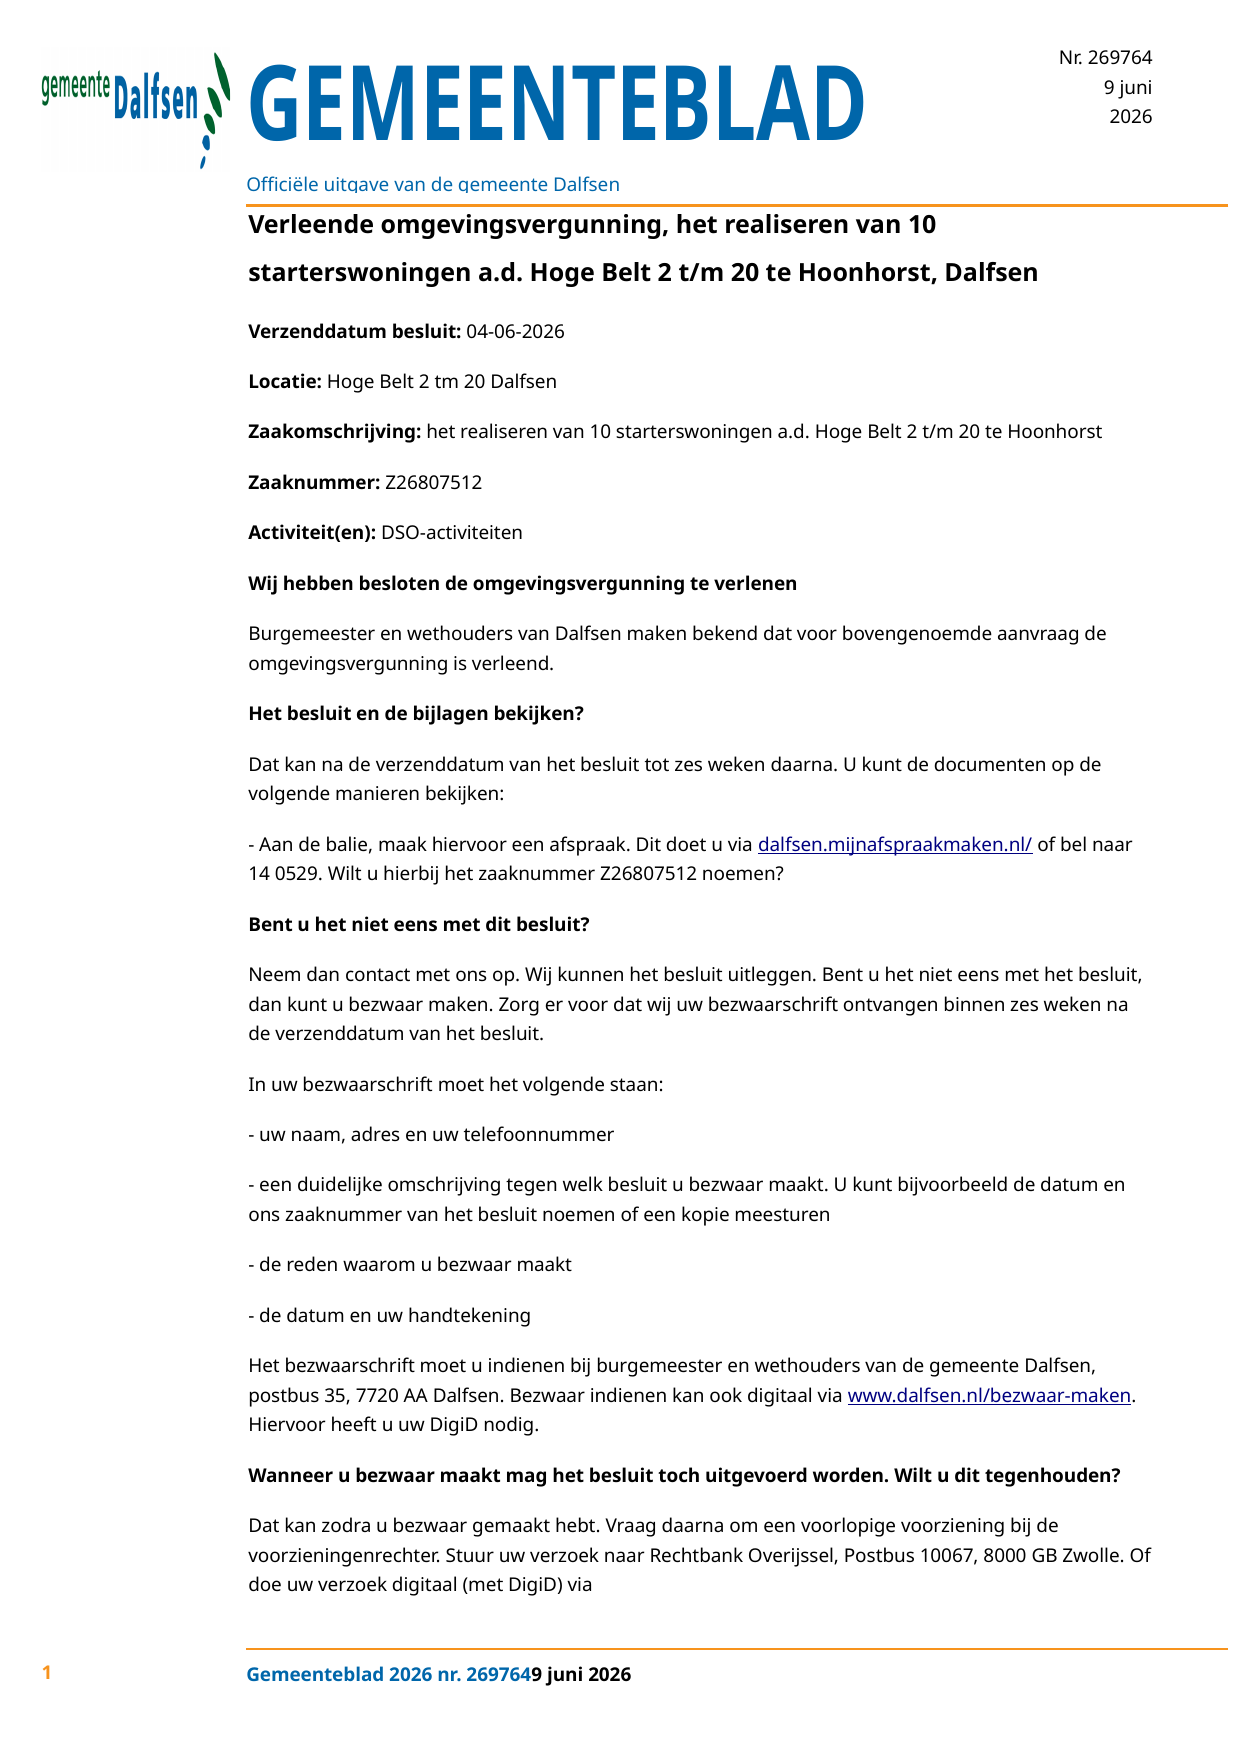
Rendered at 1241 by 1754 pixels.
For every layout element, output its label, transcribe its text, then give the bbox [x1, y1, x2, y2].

text Dat kan na de verzenddatum van het besluit tot zes weken daarna. U kunt de documenten op de volgende manieren bekijken: [248, 751, 1152, 806]
text Het bezwaarschrift moet u indienen bij burgemeester en wethouders van de gemeente Dalfsen, postbus 35, 7720 AA Dalfsen. Bezwaar indienen kan ook digitaal via www.dalfsen.nl/bezwaar-maken. Hiervoor heeft u uw DigiD nodig. [248, 1352, 1152, 1437]
text Locatie: Hoge Belt 2 tm 20 Dalfsen [248, 368, 1152, 394]
text In uw bezwaarschrift moet het volgende staan: [248, 1071, 1152, 1097]
text Bent u het niet eens met dit besluit? [248, 911, 1152, 937]
text - de datum en uw handtekening [248, 1302, 1152, 1328]
text Burgemeester en wethouders van Dalfsen maken bekend dat voor bovengenoemde aanvraag de omgevingsvergunning is verleend. [248, 620, 1152, 676]
text Wanneer u bezwaar maakt mag het besluit toch uitgevoerd worden. Wilt u dit tegenhouden? [248, 1462, 1152, 1488]
text Wij hebben besloten de omgevingsvergunning te verlenen [248, 570, 1152, 596]
text Dat kan zodra u bezwaar gemaakt hebt. Vraag daarna om een voorlopige voorziening bij de voorzieningenrechter. Stuur uw verzoek naar Rechtbank Overijssel, Postbus 10067, 8000 GB Zwolle. Of doe uw verzoek digitaal (met DigiD) via [248, 1512, 1152, 1597]
text Neem dan contact met ons op. Wij kunnen het besluit uitleggen. Bent u het niet eens met het besluit, dan kunt u bezwaar maken. Zorg er voor dat wij uw bezwaarschrift ontvangen binnen zes weken na de verzenddatum van het besluit. [248, 961, 1152, 1046]
text - de reden waarom u bezwaar maakt [248, 1252, 1152, 1277]
text Het besluit en de bijlagen bekijken? [248, 700, 1152, 726]
text - een duidelijke omschrijving tegen welk besluit u bezwaar maakt. U kunt bijvoorbeeld de datum en ons zaaknummer van het besluit noemen of een kopie meesturen [248, 1172, 1152, 1227]
text Zaakomschrijving: het realiseren van 10 starterswoningen a.d. Hoge Belt 2 t/m 20 te Hoonhorst [248, 419, 1152, 444]
picture [41, 47, 231, 172]
text Verleende omgevingsvergunning, het realiseren van 10 starterswoningen a.d. Hoge Belt 2 t/m 20 te Hoonhorst, Dalfsen [248, 207, 1152, 288]
text - Aan de balie, maak hiervoor een afspraak. Dit doet u via dalfsen.mijnafspraakmaken.nl/ of bel naar 14 0529. Wilt u hierbij het zaaknummer Z26807512 noemen? [248, 831, 1152, 886]
text Zaaknummer: Z26807512 [248, 469, 1152, 495]
text Verzenddatum besluit: 04-06-2026 [248, 318, 1152, 344]
text - uw naam, adres en uw telefoonnummer [248, 1121, 1152, 1147]
text Activiteit(en): DSO-activiteiten [248, 519, 1152, 545]
